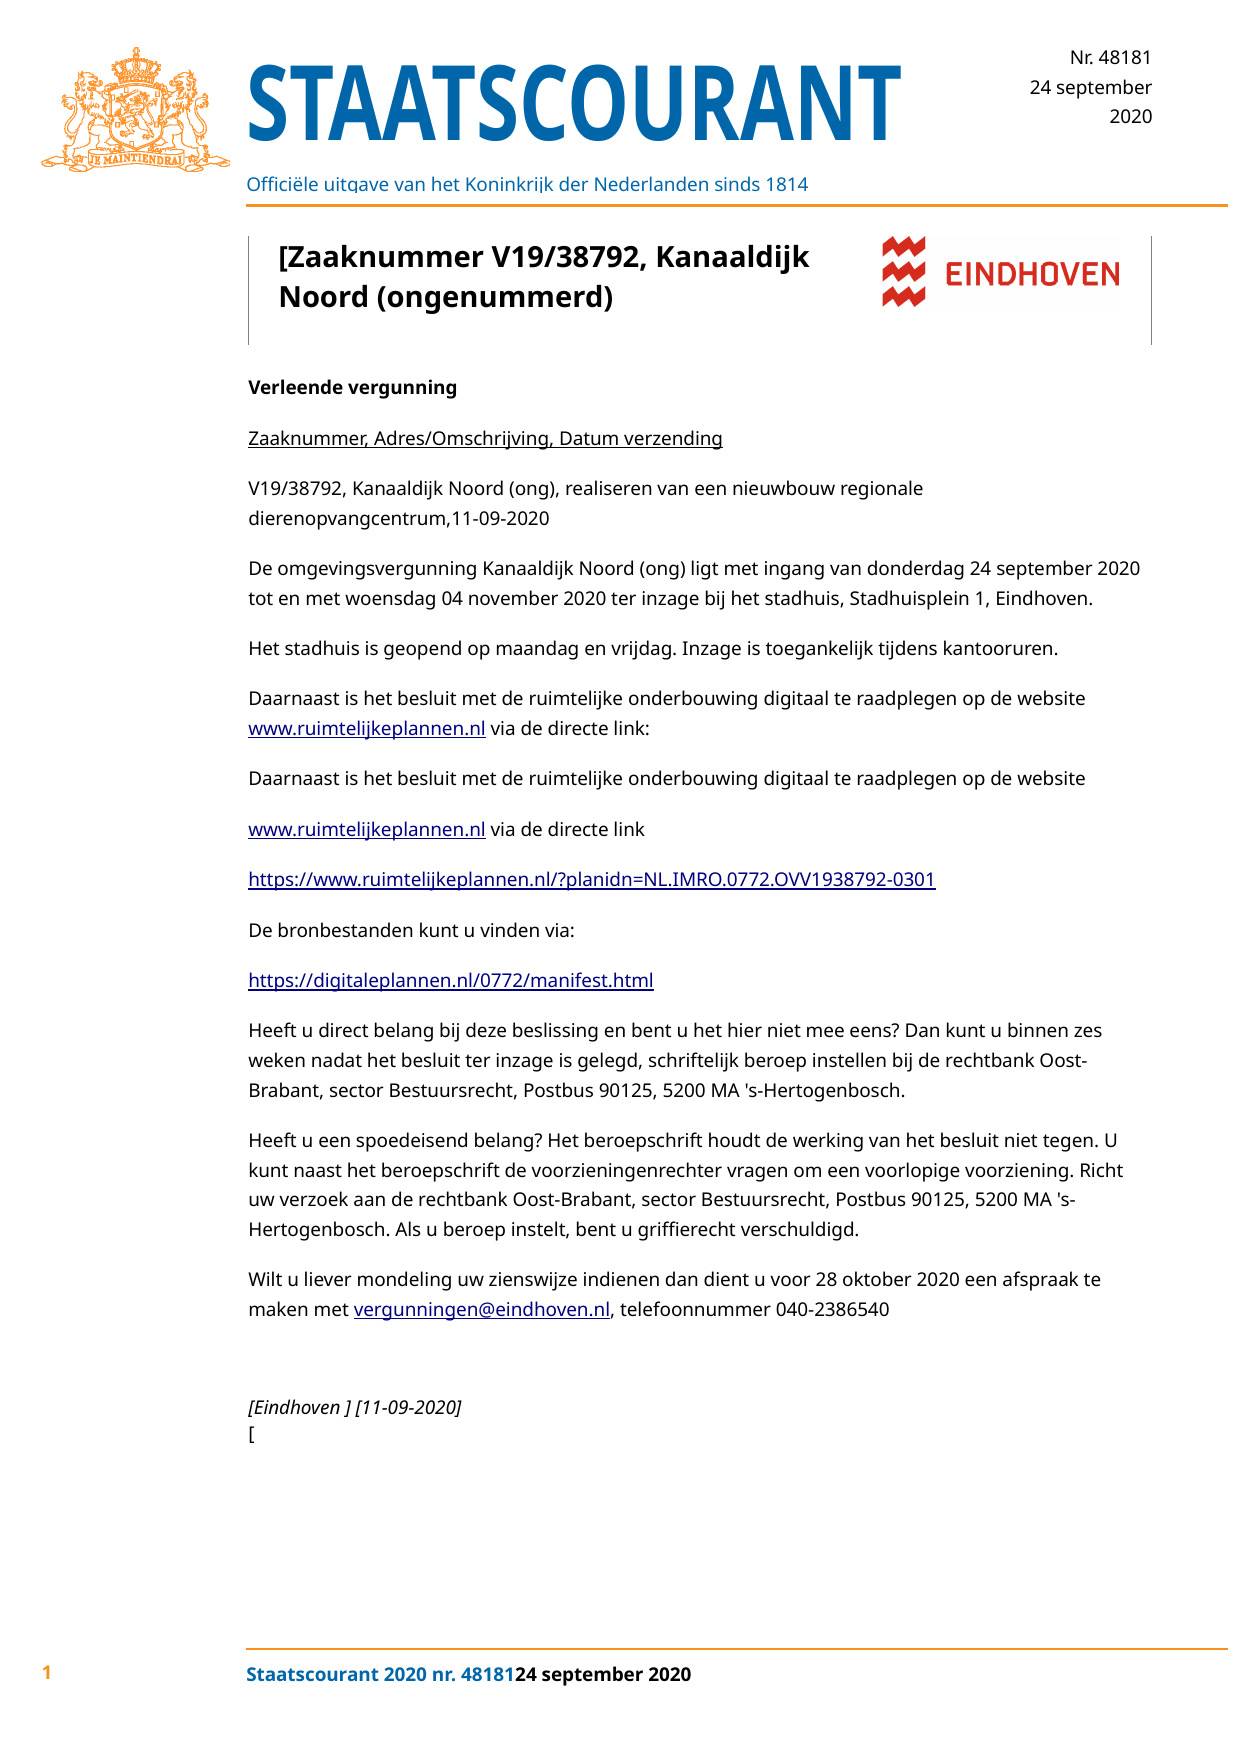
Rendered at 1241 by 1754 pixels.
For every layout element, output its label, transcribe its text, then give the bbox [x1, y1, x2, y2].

text Verleende vergunning [248, 374, 1152, 400]
text Heeft u een spoedeisend belang? Het beroepschrift houdt de werking van het besluit niet tegen. U kunt naast het beroepschrift de voorzieningenrechter vragen om een voorlopige voorziening. Richt uw verzoek aan de rechtbank Oost-Brabant, sector Bestuursrecht, Postbus 90125, 5200 MA 's-Hertogenbosch. Als u beroep instelt, bent u griffierecht verschuldigd. [248, 1127, 1152, 1242]
text Heeft u direct belang bij deze beslissing en bent u het hier niet mee eens? Dan kunt u binnen zes weken nadat het besluit ter inzage is gelegd, schriftelijk beroep instellen bij de rechtbank Oost-Brabant, sector Bestuursrecht, Postbus 90125, 5200 MA 's-Hertogenbosch. [248, 1018, 1152, 1102]
text [Eindhoven ] [11-09-2020] [248, 1394, 1152, 1420]
text Het stadhuis is geopend op maandag en vrijdag. Inzage is toegankelijk tijdens kantooruren. [248, 635, 1152, 661]
text De bronbestanden kunt u vinden via: [248, 917, 1152, 942]
text https://digitaleplannen.nl/0772/manifest.html [248, 967, 1152, 993]
text Daarnaast is het besluit met de ruimtelijke onderbouwing digitaal te raadplegen op de website [248, 766, 1152, 791]
picture [41, 47, 231, 172]
text https://www.ruimtelijkeplannen.nl/?planidn=NL.IMRO.0772.OVV1938792-0301 [248, 866, 1152, 892]
table_header [850, 236, 1151, 345]
table_header [Zaaknummer V19/38792, Kanaaldijk Noord (ongenummerd) [249, 236, 850, 345]
text Wilt u liever mondeling uw zienswijze indienen dan dient u voor 28 oktober 2020 een afspraak te maken met vergunningen@eindhoven.nl, telefoonnummer 040-2386540 [248, 1266, 1152, 1322]
picture [882, 236, 1119, 307]
text Daarnaast is het besluit met de ruimtelijke onderbouwing digitaal te raadplegen op de website www.ruimtelijkeplannen.nl via de directe link: [248, 686, 1152, 741]
text De omgevingsvergunning Kanaaldijk Noord (ong) ligt met ingang van donderdag 24 september 2020 tot en met woensdag 04 november 2020 ter inzage bij het stadhuis, Stadhuisplein 1, Eindhoven. [248, 555, 1152, 610]
text www.ruimtelijkeplannen.nl via de directe link [248, 816, 1152, 842]
text [ [248, 1420, 1152, 1446]
text Zaaknummer, Adres/Omschrijving, Datum verzending [248, 425, 1152, 450]
text V19/38792, Kanaaldijk Noord (ong), realiseren van een nieuwbouw regionale dierenopvangcentrum,11-09-2020 [248, 475, 1152, 530]
